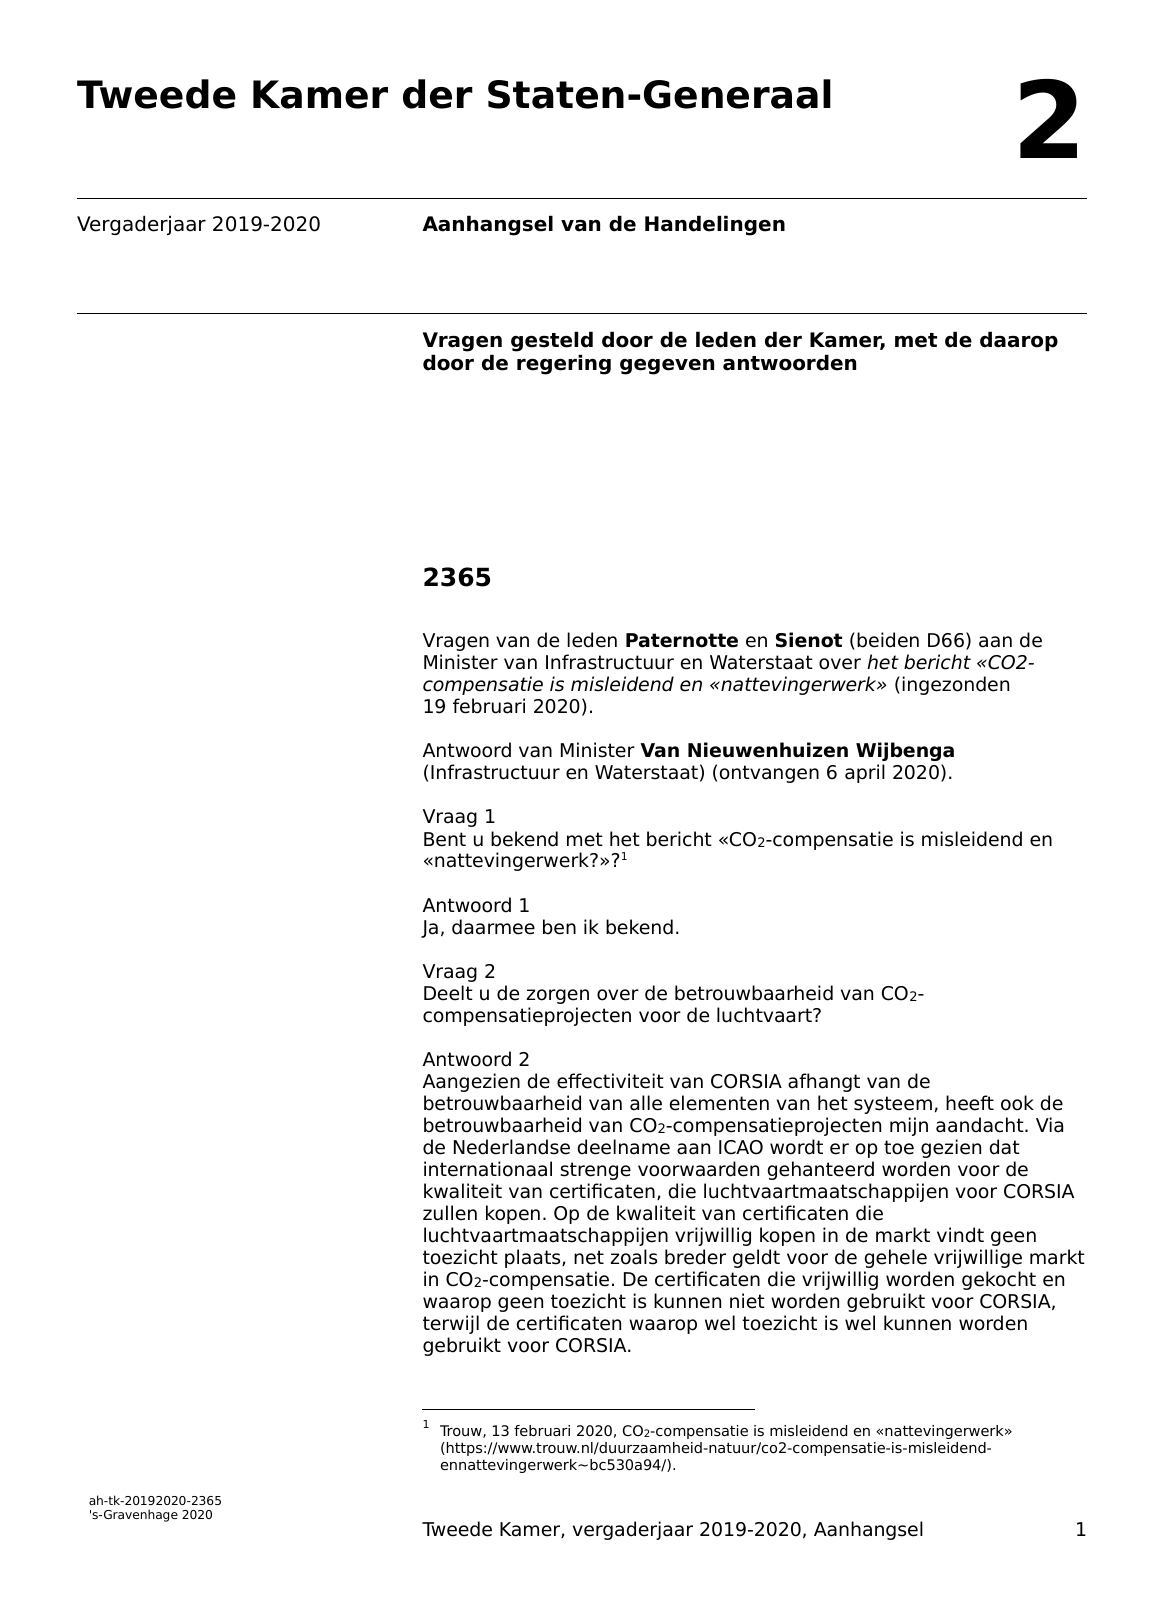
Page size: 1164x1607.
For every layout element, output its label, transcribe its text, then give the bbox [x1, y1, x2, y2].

text Trouw, 13 februari 2020, CO2-compensatie is misleidend en «nattevingerwerk» (https://www.trouw.nl/duurzaamheid-natuur/co2-compensatie-is-misleidend-ennattevingerwerk~bc530a94/). [422, 1418, 1087, 1474]
text Antwoord 2 [422, 1049, 1087, 1071]
table_cell Aanhangsel van de Handelingen [422, 199, 1087, 313]
table_cell Vergaderjaar 2019-2020 [77, 199, 422, 313]
text 's-Gravenhage 2020 [88, 1508, 323, 1522]
table_header 2 [886, 59, 1087, 198]
text 2365 [422, 563, 1087, 592]
text Vragen van de leden Paternotte en Sienot (beiden D66) aan de Minister van Infrastructuur en Waterstaat over het bericht «CO2-compensatie is misleidend en «nattevingerwerk» (ingezonden 19 februari 2020). [422, 630, 1087, 718]
text Antwoord 1 [422, 894, 1087, 917]
table_header Tweede Kamer der Staten-Generaal [77, 59, 886, 198]
text Antwoord van Minister Van Nieuwenhuizen Wijbenga (Infrastructuur en Waterstaat) (ontvangen 6 april 2020). [422, 740, 1087, 784]
text Vraag 2 [422, 961, 1087, 983]
text Ja, daarmee ben ik bekend. [422, 917, 1087, 938]
table_cell Vragen gesteld door de leden der Kamer, met de daarop door de regering gegeven antwoorden [422, 314, 1087, 375]
table_cell [77, 314, 422, 375]
text Aangezien de effectiviteit van CORSIA afhangt van de betrouwbaarheid van alle elementen van het systeem, heeft ook de betrouwbaarheid van CO2-compensatieprojecten mijn aandacht. Via de Nederlandse deelname aan ICAO wordt er op toe gezien dat internationaal strenge voorwaarden gehanteerd worden voor de kwaliteit van certificaten, die luchtvaartmaatschappijen voor CORSIA zullen kopen. Op de kwaliteit van certificaten die luchtvaartmaatschappijen vrijwillig kopen in de markt vindt geen toezicht plaats, net zoals breder geldt voor de gehele vrijwillige markt in CO2-compensatie. De certificaten die vrijwillig worden gekocht en waarop geen toezicht is kunnen niet worden gebruikt voor CORSIA, terwijl de certificaten waarop wel toezicht is wel kunnen worden gebruikt voor CORSIA. [422, 1071, 1087, 1357]
text Vraag 1 [422, 806, 1087, 828]
text Bent u bekend met het bericht «CO2-compensatie is misleidend en «nattevingerwerk?»? [422, 828, 1087, 872]
text Deelt u de zorgen over de betrouwbaarheid van CO2-compensatieprojecten voor de luchtvaart? [422, 983, 1087, 1027]
text ah-tk-20192020-2365 [88, 1494, 323, 1508]
